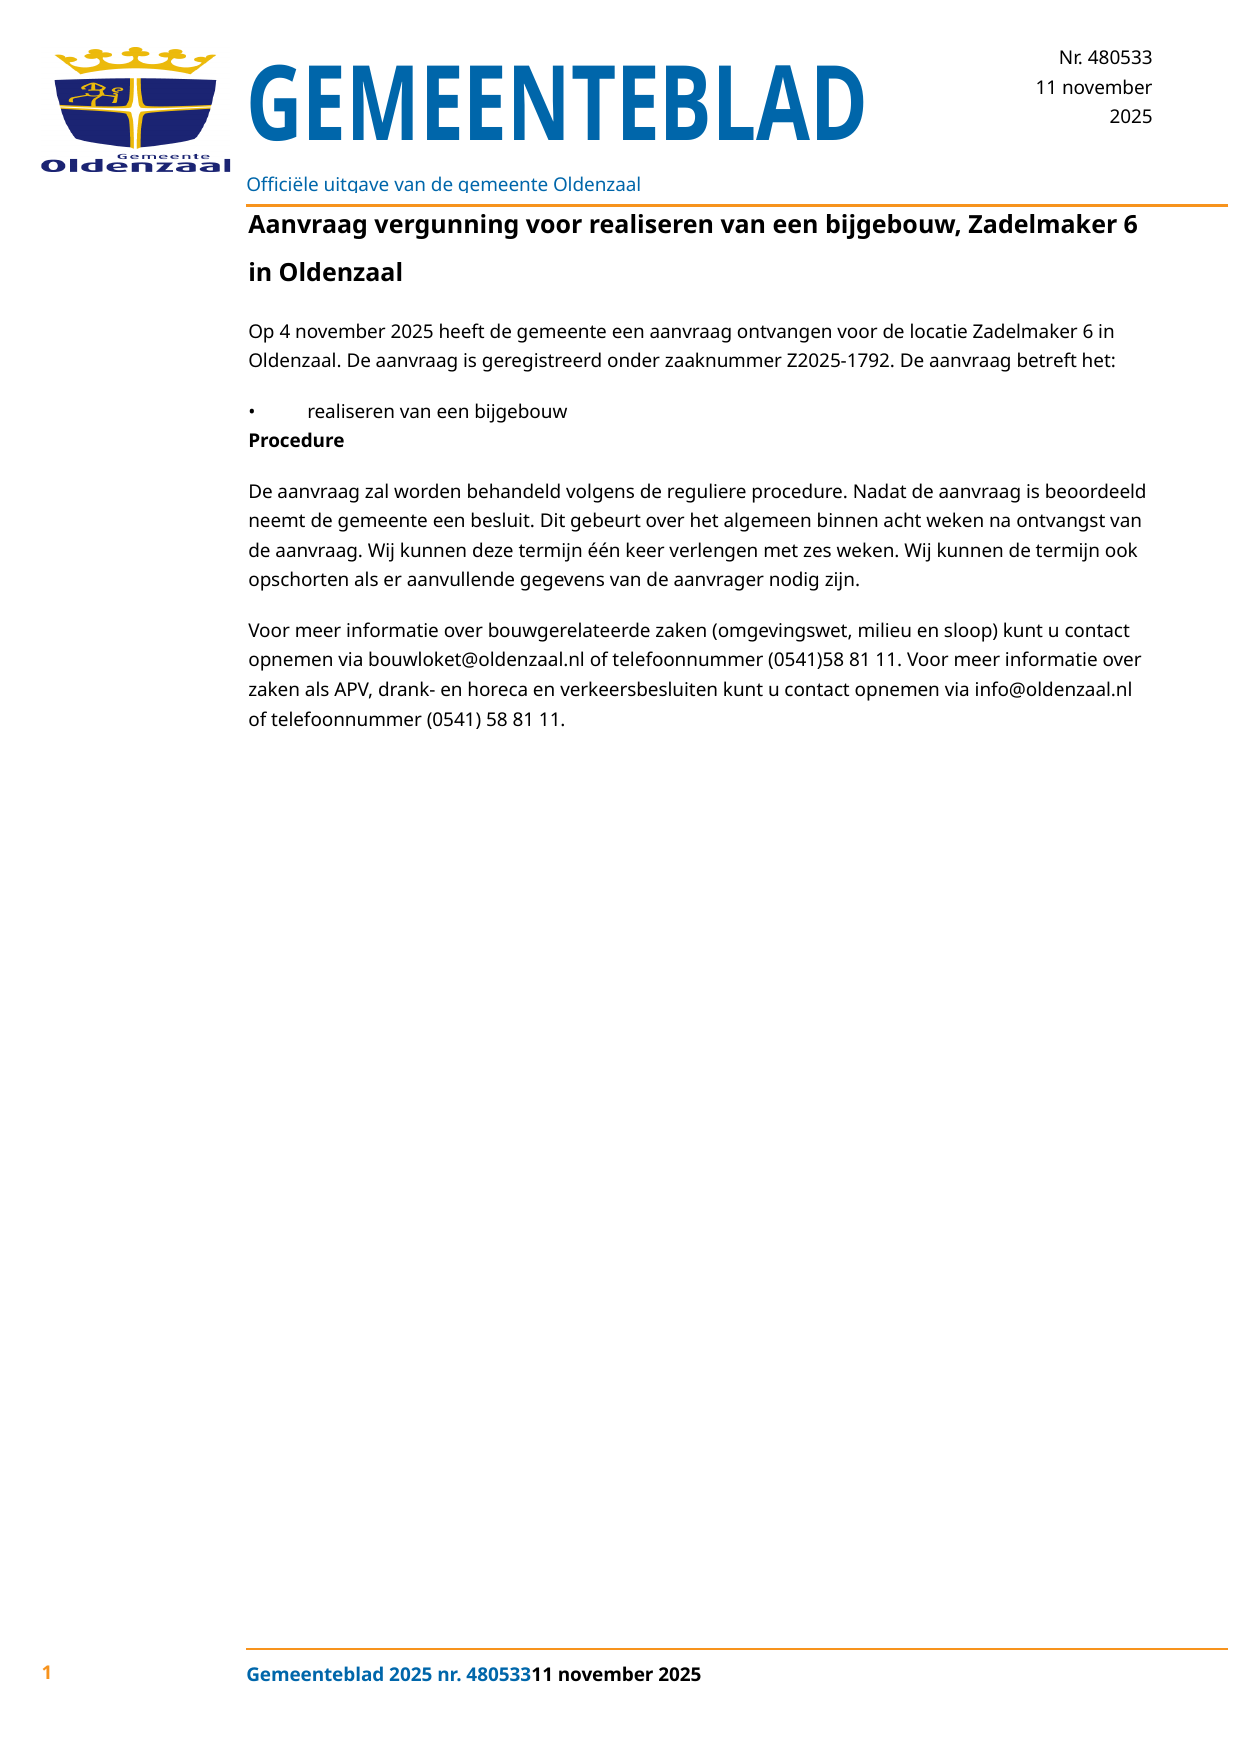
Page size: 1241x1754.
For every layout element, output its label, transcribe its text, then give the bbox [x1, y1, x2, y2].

text Voor meer informatie over bouwgerelateerde zaken (omgevingswet, milieu en sloop) kunt u contact opnemen via bouwloket@oldenzaal.nl of telefoonnummer (0541)58 81 11. Voor meer informatie over zaken als APV, drank- en horeca en verkeersbesluiten kunt u contact opnemen via info@oldenzaal.nl of telefoonnummer (0541) 58 81 11. [248, 617, 1152, 732]
list realiseren van een bijgebouw [248, 398, 1152, 424]
picture [41, 47, 231, 172]
text Procedure [248, 427, 1152, 453]
text Aanvraag vergunning voor realiseren van een bijgebouw, Zadelmaker 6 in Oldenzaal [248, 207, 1152, 288]
text De aanvraag zal worden behandeld volgens de reguliere procedure. Nadat de aanvraag is beoordeeld neemt de gemeente een besluit. Dit gebeurt over het algemeen binnen acht weken na ontvangst van de aanvraag. Wij kunnen deze termijn één keer verlengen met zes weken. Wij kunnen de termijn ook opschorten als er aanvullende gegevens van de aanvrager nodig zijn. [248, 478, 1152, 592]
text Op 4 november 2025 heeft de gemeente een aanvraag ontvangen voor de locatie Zadelmaker 6 in Oldenzaal. De aanvraag is geregistreerd onder zaaknummer Z2025-1792. De aanvraag betreft het: [248, 318, 1152, 373]
